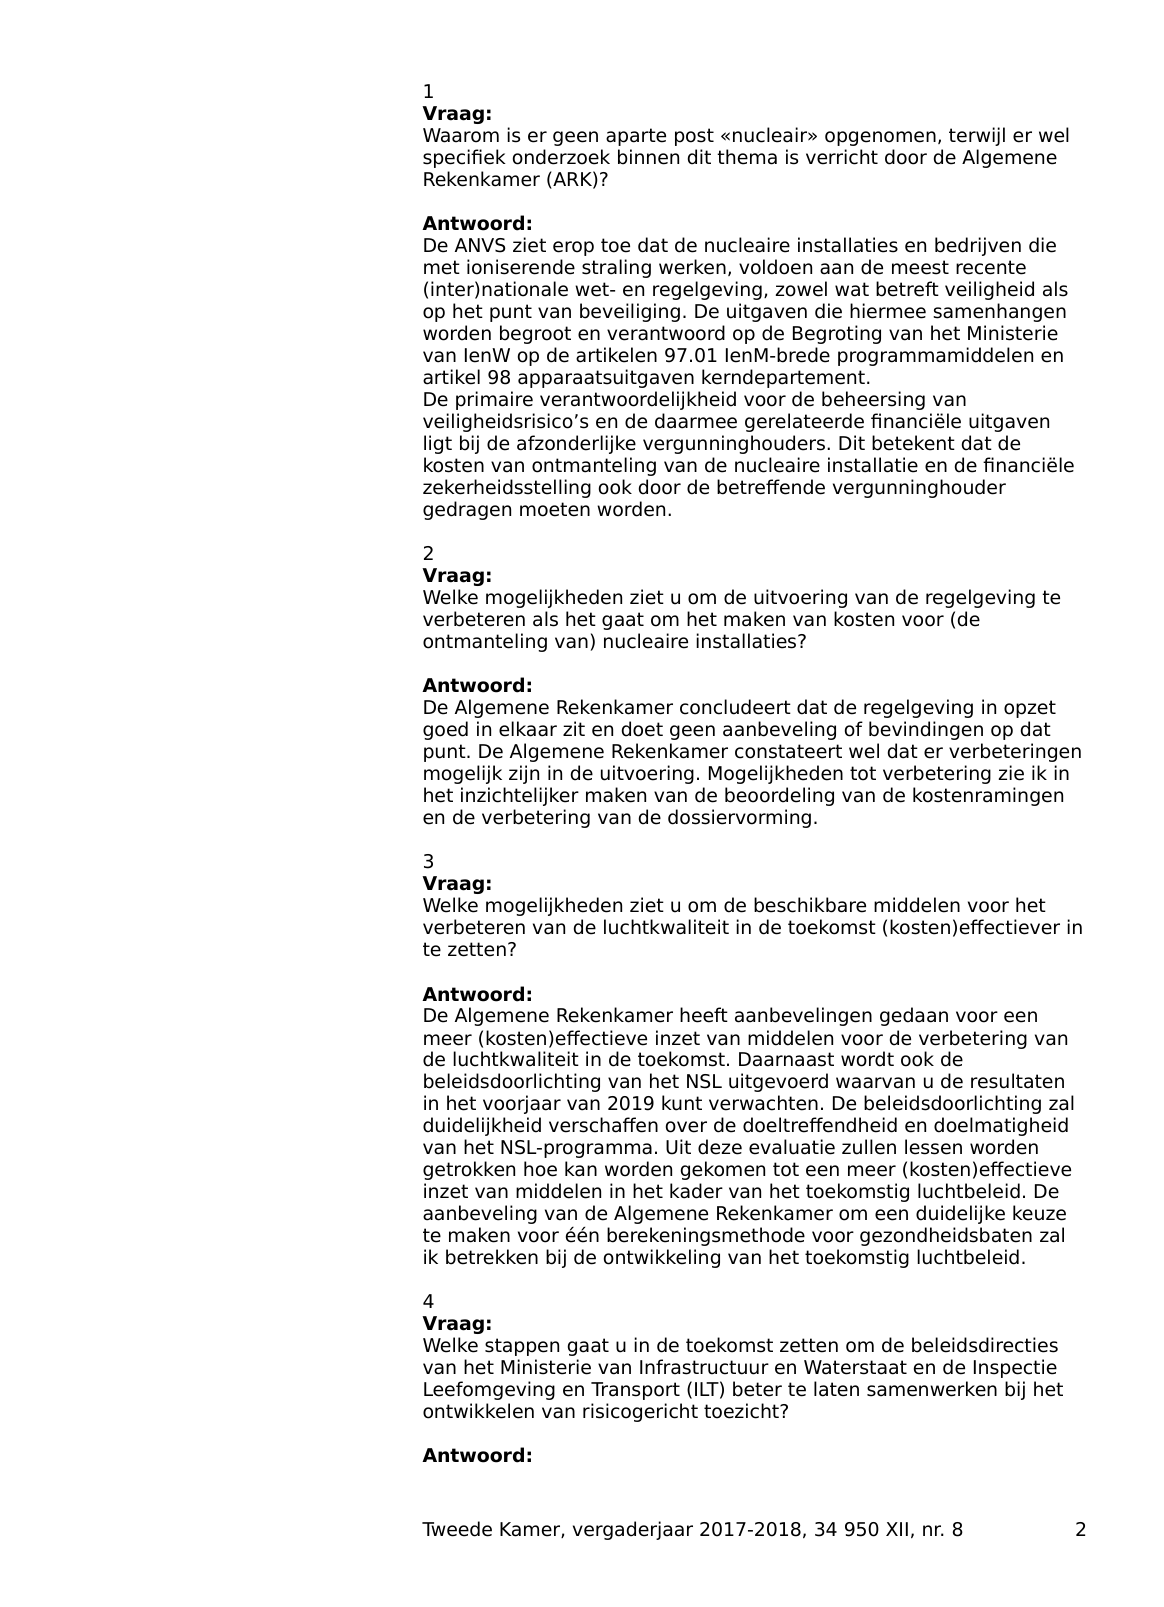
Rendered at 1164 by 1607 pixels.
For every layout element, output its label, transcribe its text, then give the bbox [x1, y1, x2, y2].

text Vraag: [422, 1313, 1087, 1335]
text Waarom is er geen aparte post «nucleair» opgenomen, terwijl er wel specifiek onderzoek binnen dit thema is verricht door de Algemene Rekenkamer (ARK)? [422, 125, 1087, 191]
text De ANVS ziet erop toe dat de nucleaire installaties en bedrijven die met ioniserende straling werken, voldoen aan de meest recente (inter)nationale wet- en regelgeving, zowel wat betreft veiligheid als op het punt van beveiliging. De uitgaven die hiermee samenhangen worden begroot en verantwoord op de Begroting van het Ministerie van IenW op de artikelen 97.01 IenM-brede programmamiddelen en artikel 98 apparaatsuitgaven kerndepartement. [422, 235, 1087, 389]
text Antwoord: [422, 213, 1087, 235]
text Welke stappen gaat u in de toekomst zetten om de beleidsdirecties van het Ministerie van Infrastructuur en Waterstaat en de Inspectie Leefomgeving en Transport (ILT) beter te laten samenwerken bij het ontwikkelen van risicogericht toezicht? [422, 1335, 1087, 1423]
text Antwoord: [422, 675, 1087, 697]
text De Algemene Rekenkamer concludeert dat de regelgeving in opzet goed in elkaar zit en doet geen aanbeveling of bevindingen op dat punt. De Algemene Rekenkamer constateert wel dat er verbeteringen mogelijk zijn in de uitvoering. Mogelijkheden tot verbetering zie ik in het inzichtelijker maken van de beoordeling van de kostenramingen en de verbetering van de dossiervorming. [422, 697, 1087, 829]
text Antwoord: [422, 1445, 1087, 1467]
text Welke mogelijkheden ziet u om de uitvoering van de regelgeving te verbeteren als het gaat om het maken van kosten voor (de ontmanteling van) nucleaire installaties? [422, 587, 1087, 653]
text De Algemene Rekenkamer heeft aanbevelingen gedaan voor een meer (kosten)effectieve inzet van middelen voor de verbetering van de luchtkwaliteit in de toekomst. Daarnaast wordt ook de beleidsdoorlichting van het NSL uitgevoerd waarvan u de resultaten in het voorjaar van 2019 kunt verwachten. De beleidsdoorlichting zal duidelijkheid verschaffen over de doeltreffendheid en doelmatigheid van het NSL-programma. Uit deze evaluatie zullen lessen worden getrokken hoe kan worden gekomen tot een meer (kosten)effectieve inzet van middelen in het kader van het toekomstig luchtbeleid. De aanbeveling van de Algemene Rekenkamer om een duidelijke keuze te maken voor één berekeningsmethode voor gezondheidsbaten zal ik betrekken bij de ontwikkeling van het toekomstig luchtbeleid. [422, 1005, 1087, 1269]
text 3 [422, 851, 1087, 873]
text De primaire verantwoordelijkheid voor de beheersing van veiligheidsrisico’s en de daarmee gerelateerde financiële uitgaven ligt bij de afzonderlijke vergunninghouders. Dit betekent dat de kosten van ontmanteling van de nucleaire installatie en de financiële zekerheidsstelling ook door de betreffende vergunninghouder gedragen moeten worden. [422, 389, 1087, 521]
text 4 [422, 1291, 1087, 1313]
text 1 [422, 81, 1087, 103]
text Antwoord: [422, 983, 1087, 1005]
text Vraag: [422, 103, 1087, 125]
text Welke mogelijkheden ziet u om de beschikbare middelen voor het verbeteren van de luchtkwaliteit in de toekomst (kosten)effectiever in te zetten? [422, 895, 1087, 961]
text Vraag: [422, 565, 1087, 587]
text Vraag: [422, 873, 1087, 895]
text 2 [422, 543, 1087, 565]
